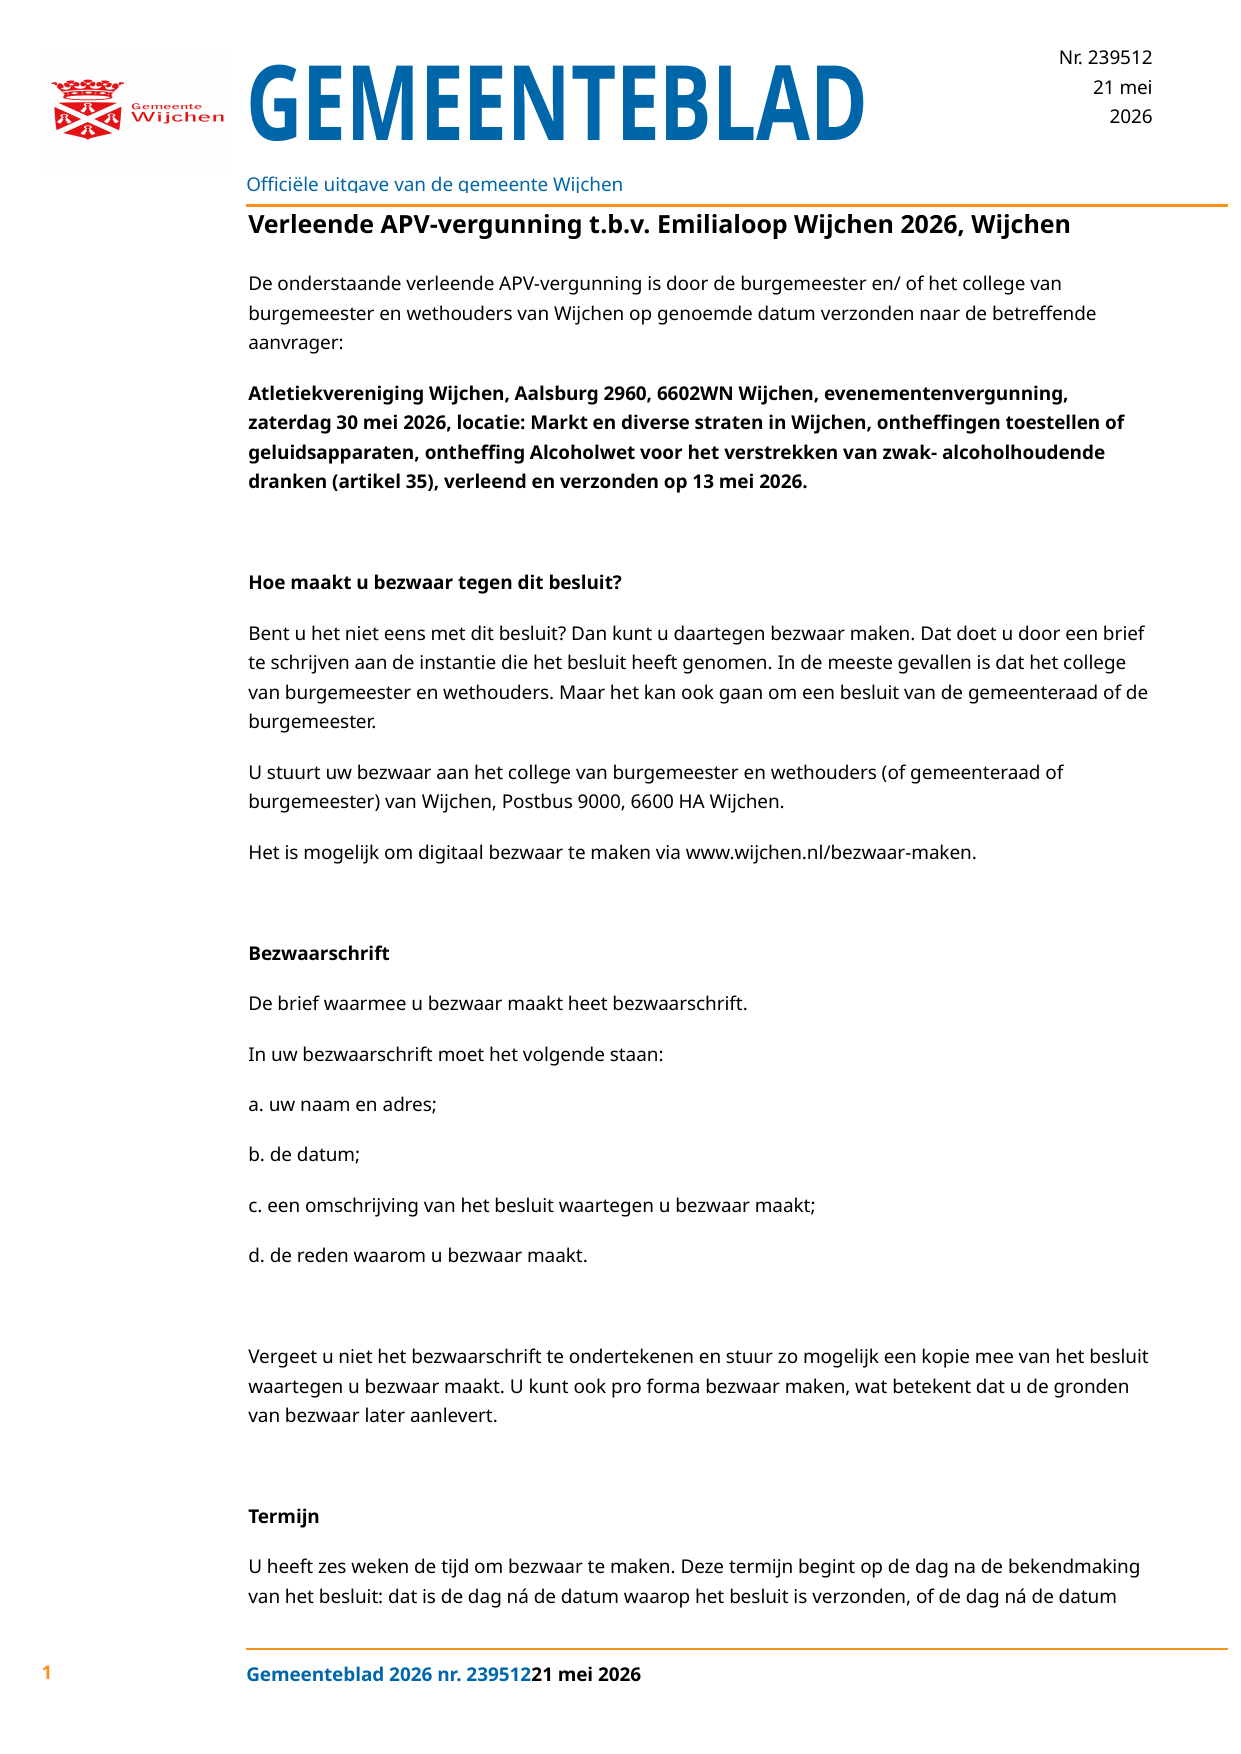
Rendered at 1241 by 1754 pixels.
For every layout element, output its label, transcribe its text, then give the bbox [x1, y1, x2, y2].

text Vergeet u niet het bezwaarschrift te ondertekenen en stuur zo mogelijk een kopie mee van het besluit waartegen u bezwaar maakt. U kunt ook pro forma bezwaar maken, wat betekent dat u de gronden van bezwaar later aanlevert. [248, 1343, 1152, 1428]
text Het is mogelijk om digitaal bezwaar te maken via www.wijchen.nl/bezwaar-maken. [248, 839, 1152, 865]
picture [41, 47, 231, 172]
text Verleende APV-vergunning t.b.v. Emilialoop Wijchen 2026, Wijchen [248, 207, 1152, 241]
text d. de reden waarom u bezwaar maakt. [248, 1242, 1152, 1268]
text De onderstaande verleende APV-vergunning is door de burgemeester en/ of het college van burgemeester en wethouders van Wijchen op genoemde datum verzonden naar de betreffende aanvrager: [248, 270, 1152, 355]
text U heeft zes weken de tijd om bezwaar te maken. Deze termijn begint op de dag na de bekendmaking van het besluit: dat is de dag ná de datum waarop het besluit is verzonden, of de dag ná de datum [248, 1554, 1152, 1609]
text Bezwaarschrift [248, 940, 1152, 966]
text De brief waarmee u bezwaar maakt heet bezwaarschrift. [248, 990, 1152, 1016]
text Bent u het niet eens met dit besluit? Dan kunt u daartegen bezwaar maken. Dat doet u door een brief te schrijven aan de instantie die het besluit heeft genomen. In de meeste gevallen is dat het college van burgemeester en wethouders. Maar het kan ook gaan om een besluit van de gemeenteraad of de burgemeester. [248, 620, 1152, 734]
text b. de datum; [248, 1142, 1152, 1167]
text In uw bezwaarschrift moet het volgende staan: [248, 1041, 1152, 1066]
text Hoe maakt u bezwaar tegen dit besluit? [248, 569, 1152, 595]
text U stuurt uw bezwaar aan het college van burgemeester en wethouders (of gemeenteraad of burgemeester) van Wijchen, Postbus 9000, 6600 HA Wijchen. [248, 759, 1152, 814]
text a. uw naam en adres; [248, 1091, 1152, 1117]
text c. een omschrijving van het besluit waartegen u bezwaar maakt; [248, 1192, 1152, 1218]
text Termijn [248, 1503, 1152, 1529]
text Atletiekvereniging Wijchen, Aalsburg 2960, 6602WN Wijchen, evenementenvergunning, zaterdag 30 mei 2026, locatie: Markt en diverse straten in Wijchen, ontheffingen toestellen of geluidsapparaten, ontheffing Alcoholwet voor het verstrekken van zwak- alcoholhoudende dranken (artikel 35), verleend en verzonden op 13 mei 2026. [248, 380, 1152, 494]
